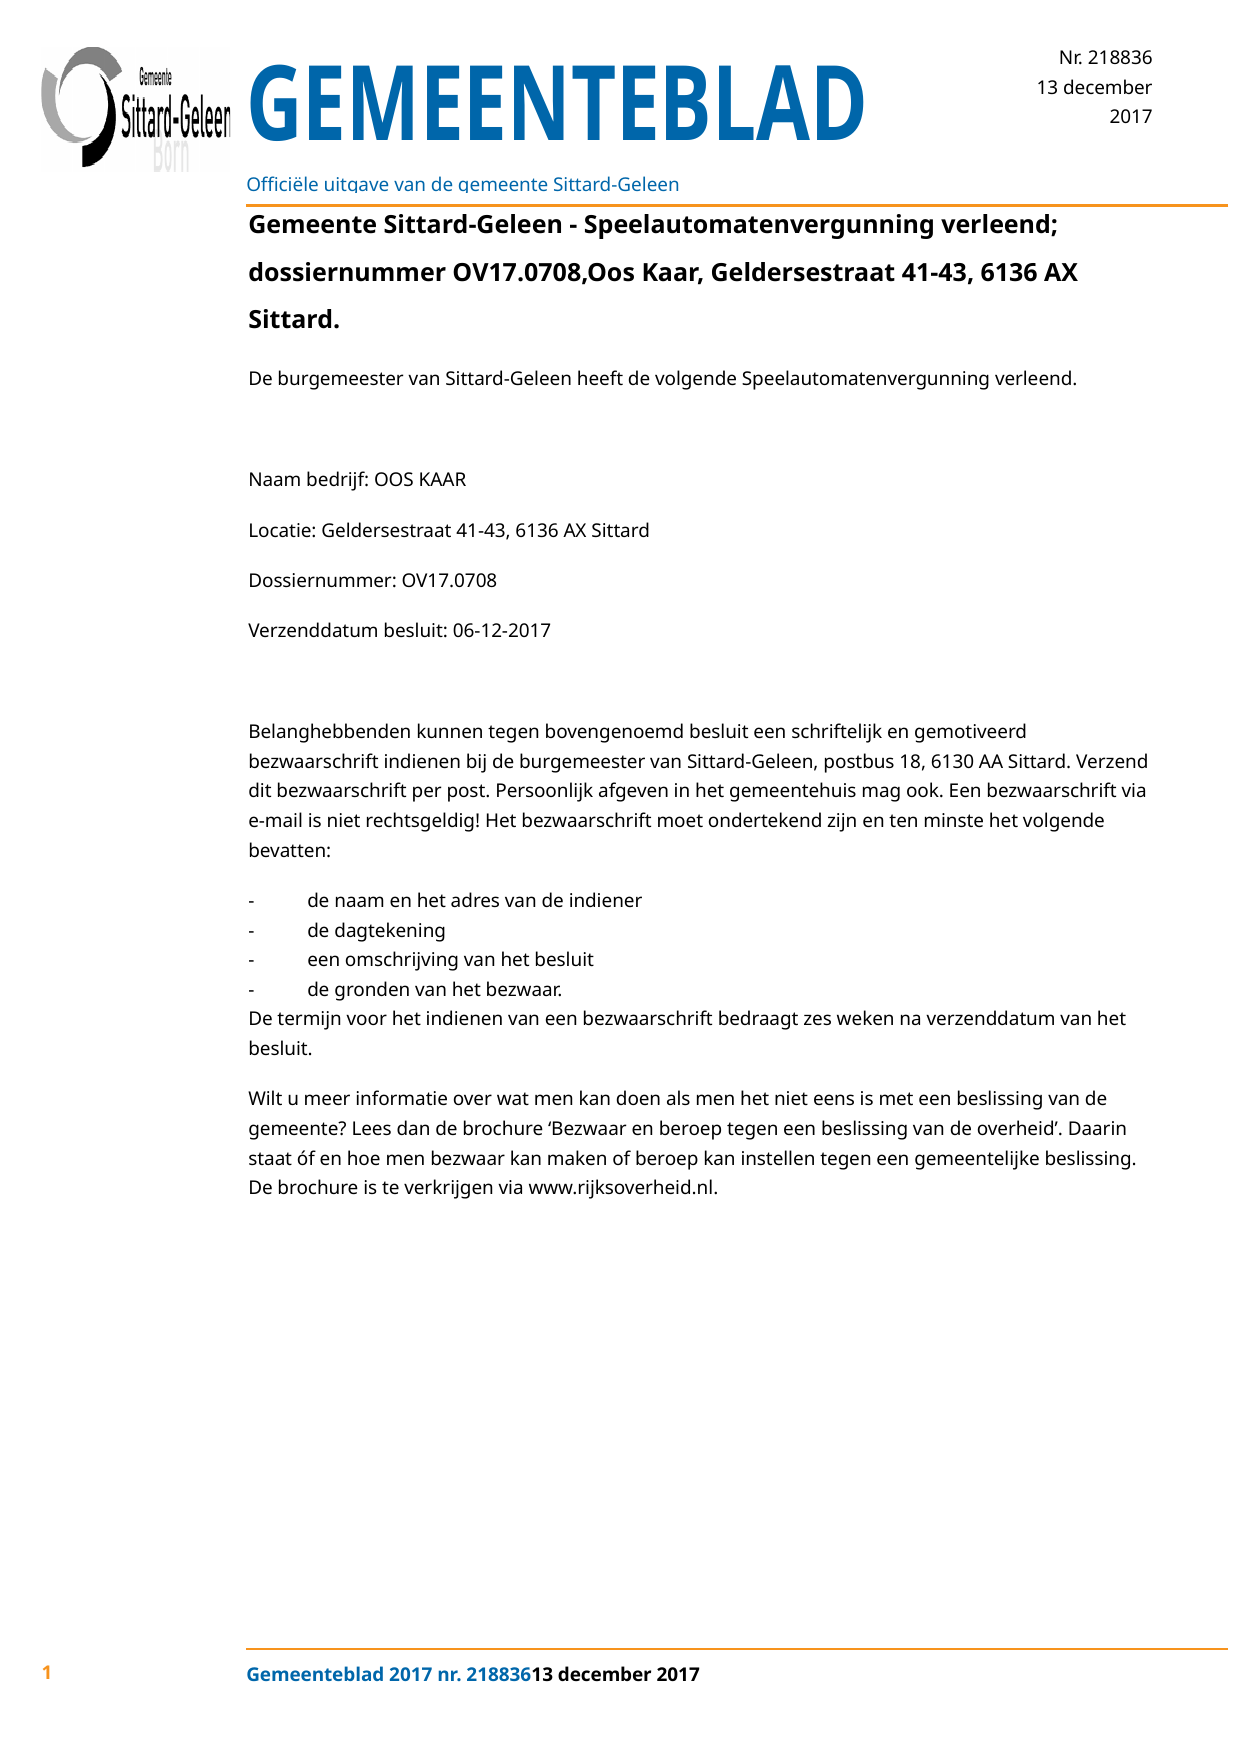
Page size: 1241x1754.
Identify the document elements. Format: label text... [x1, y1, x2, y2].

text De termijn voor het indienen van een bezwaarschrift bedraagt zes weken na verzenddatum van het besluit. [248, 1006, 1152, 1061]
text Wilt u meer informatie over wat men kan doen als men het niet eens is met een beslissing van de gemeente? Lees dan de brochure ‘Bezwaar en beroep tegen een beslissing van de overheid’. Daarin staat óf en hoe men bezwaar kan maken of beroep kan instellen tegen een gemeentelijke beslissing. De brochure is te verkrijgen via www.rijksoverheid.nl. [248, 1086, 1152, 1200]
text De burgemeester van Sittard-Geleen heeft de volgende Speelautomatenvergunning verleend. [248, 366, 1152, 391]
text Naam bedrijf: OOS KAAR [248, 466, 1152, 492]
text Dossiernummer: OV17.0708 [248, 567, 1152, 593]
text Belanghebbenden kunnen tegen bovengenoemd besluit een schriftelijk en gemotiveerd bezwaarschrift indienen bij de burgemeester van Sittard-Geleen, postbus 18, 6130 AA Sittard. Verzend dit bezwaarschrift per post. Persoonlijk afgeven in het gemeentehuis mag ook. Een bezwaarschrift via e-mail is niet rechtsgeldig! Het bezwaarschrift moet ondertekend zijn en ten minste het volgende bevatten: [248, 718, 1152, 862]
text Locatie: Geldersestraat 41-43, 6136 AX Sittard [248, 517, 1152, 542]
list de naam en het adres van de indiener [248, 887, 1152, 913]
text Gemeente Sittard-Geleen - Speelautomatenvergunning verleend; dossiernummer OV17.0708,Oos Kaar, Geldersestraat 41-43, 6136 AX Sittard. [248, 207, 1152, 336]
picture [41, 47, 231, 172]
list de gronden van het bezwaar. [248, 976, 1152, 1002]
list een omschrijving van het besluit [248, 946, 1152, 972]
text Verzenddatum besluit: 06-12-2017 [248, 618, 1152, 643]
list de dagtekening [248, 917, 1152, 942]
